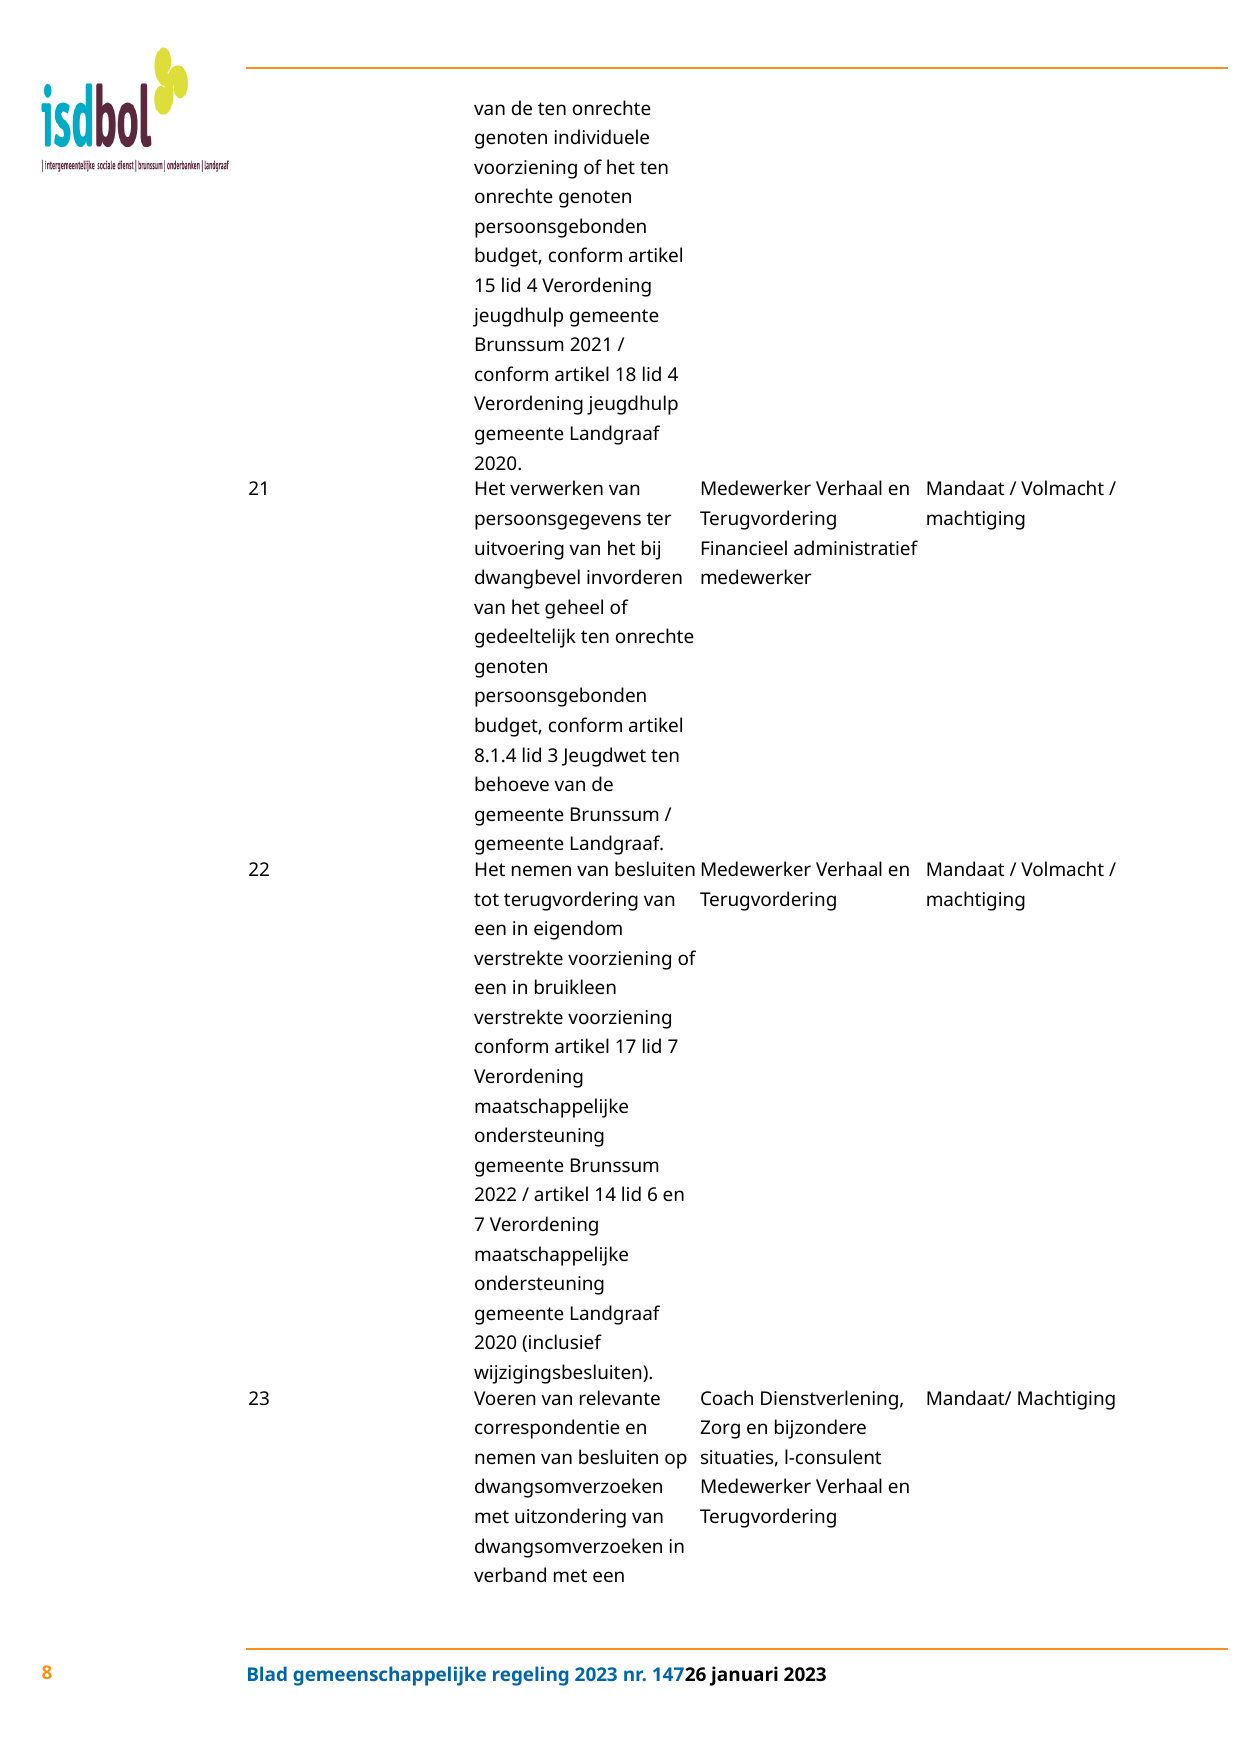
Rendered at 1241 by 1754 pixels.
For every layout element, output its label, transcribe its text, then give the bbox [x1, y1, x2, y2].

picture [41, 47, 231, 172]
table_cell Medewerker Verhaal en Terugvordering Financieel administratief medewerker [700, 476, 926, 856]
table_cell Mandaat / Volmacht / machtiging [926, 476, 1152, 856]
table_cell [700, 95, 926, 476]
table_cell [248, 95, 474, 476]
table_cell Het verwerken van persoonsgegevens ter uitvoering van het bij dwangbevel invorderen van het geheel of gedeeltelijk ten onrechte genoten persoonsgebonden budget, conform artikel 8.1.4 lid 3 Jeugdwet ten behoeve van de gemeente Brunssum / gemeente Landgraaf. [474, 476, 700, 856]
table_cell 23 [248, 1385, 474, 1588]
table_cell Medewerker Verhaal en Terugvordering [700, 856, 926, 1385]
table_cell 21 [248, 476, 474, 856]
table_cell Mandaat/ Machtiging [926, 1385, 1152, 1588]
table_cell 22 [248, 856, 474, 1385]
table_cell Het nemen van besluiten tot terugvordering van een in eigendom verstrekte voorziening of een in bruikleen verstrekte voorziening conform artikel 17 lid 7 Verordening maatschappelijke ondersteuning gemeente Brunssum 2022 / artikel 14 lid 6 en 7 Verordening maatschappelijke ondersteuning gemeente Landgraaf 2020 (inclusief wijzigingsbesluiten). [474, 856, 700, 1385]
table_cell van de ten onrechte genoten individuele voorziening of het ten onrechte genoten persoonsgebonden budget, conform artikel 15 lid 4 Verordening jeugdhulp gemeente Brunssum 2021 / conform artikel 18 lid 4 Verordening jeugdhulp gemeente Landgraaf 2020. [474, 95, 700, 476]
table_cell Voeren van relevante correspondentie en nemen van besluiten op dwangsomverzoeken met uitzondering van dwangsomverzoeken in verband met een [474, 1385, 700, 1588]
table_cell [926, 95, 1152, 476]
table_cell Mandaat / Volmacht / machtiging [926, 856, 1152, 1385]
table_cell Coach Dienstverlening, Zorg en bijzondere situaties, l-consulent Medewerker Verhaal en Terugvordering [700, 1385, 926, 1588]
